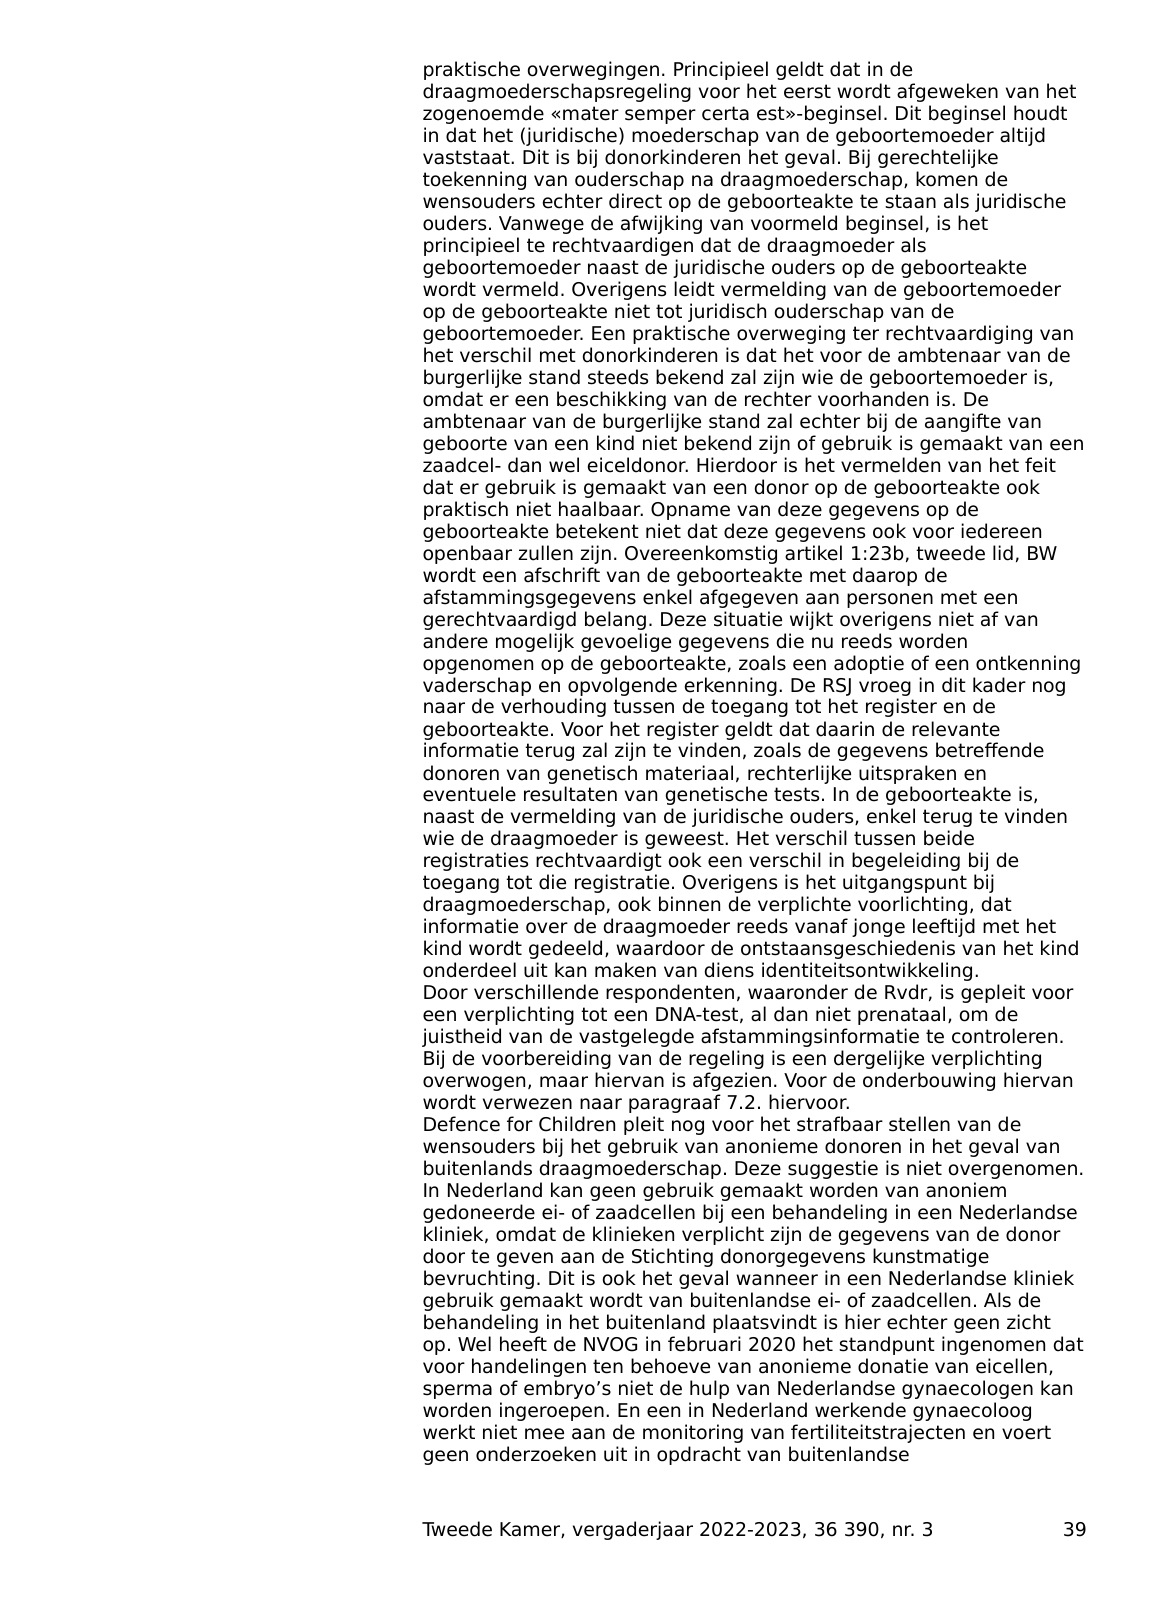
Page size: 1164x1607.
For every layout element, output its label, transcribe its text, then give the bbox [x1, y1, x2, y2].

text praktische overwegingen. Principieel geldt dat in de draagmoederschapsregeling voor het eerst wordt afgeweken van het zogenoemde «mater semper certa est»-beginsel. Dit beginsel houdt in dat het (juridische) moederschap van de geboortemoeder altijd vaststaat. Dit is bij donorkinderen het geval. Bij gerechtelijke toekenning van ouderschap na draagmoederschap, komen de wensouders echter direct op de geboorteakte te staan als juridische ouders. Vanwege de afwijking van voormeld beginsel, is het principieel te rechtvaardigen dat de draagmoeder als geboortemoeder naast de juridische ouders op de geboorteakte wordt vermeld. Overigens leidt vermelding van de geboortemoeder op de geboorteakte niet tot juridisch ouderschap van de geboortemoeder. Een praktische overweging ter rechtvaardiging van het verschil met donorkinderen is dat het voor de ambtenaar van de burgerlijke stand steeds bekend zal zijn wie de geboortemoeder is, omdat er een beschikking van de rechter voorhanden is. De ambtenaar van de burgerlijke stand zal echter bij de aangifte van geboorte van een kind niet bekend zijn of gebruik is gemaakt van een zaadcel- dan wel eiceldonor. Hierdoor is het vermelden van het feit dat er gebruik is gemaakt van een donor op de geboorteakte ook praktisch niet haalbaar. Opname van deze gegevens op de geboorteakte betekent niet dat deze gegevens ook voor iedereen openbaar zullen zijn. Overeenkomstig artikel 1:23b, tweede lid, BW wordt een afschrift van de geboorteakte met daarop de afstammingsgegevens enkel afgegeven aan personen met een gerechtvaardigd belang. Deze situatie wijkt overigens niet af van andere mogelijk gevoelige gegevens die nu reeds worden opgenomen op de geboorteakte, zoals een adoptie of een ontkenning vaderschap en opvolgende erkenning. De RSJ vroeg in dit kader nog naar de verhouding tussen de toegang tot het register en de geboorteakte. Voor het register geldt dat daarin de relevante informatie terug zal zijn te vinden, zoals de gegevens betreffende donoren van genetisch materiaal, rechterlijke uitspraken en eventuele resultaten van genetische tests. In de geboorteakte is, naast de vermelding van de juridische ouders, enkel terug te vinden wie de draagmoeder is geweest. Het verschil tussen beide registraties rechtvaardigt ook een verschil in begeleiding bij de toegang tot die registratie. Overigens is het uitgangspunt bij draagmoederschap, ook binnen de verplichte voorlichting, dat informatie over de draagmoeder reeds vanaf jonge leeftijd met het kind wordt gedeeld, waardoor de ontstaansgeschiedenis van het kind onderdeel uit kan maken van diens identiteitsontwikkeling. [422, 59, 1087, 982]
text Door verschillende respondenten, waaronder de Rvdr, is gepleit voor een verplichting tot een DNA-test, al dan niet prenataal, om de juistheid van de vastgelegde afstammingsinformatie te controleren. Bij de voorbereiding van de regeling is een dergelijke verplichting overwogen, maar hiervan is afgezien. Voor de onderbouwing hiervan wordt verwezen naar paragraaf 7.2. hiervoor. [422, 982, 1087, 1114]
text Defence for Children pleit nog voor het strafbaar stellen van de wensouders bij het gebruik van anonieme donoren in het geval van buitenlands draagmoederschap. Deze suggestie is niet overgenomen. [422, 1114, 1087, 1180]
text In Nederland kan geen gebruik gemaakt worden van anoniem gedoneerde ei- of zaadcellen bij een behandeling in een Nederlandse kliniek, omdat de klinieken verplicht zijn de gegevens van de donor door te geven aan de Stichting donorgegevens kunstmatige bevruchting. Dit is ook het geval wanneer in een Nederlandse kliniek gebruik gemaakt wordt van buitenlandse ei- of zaadcellen. Als de behandeling in het buitenland plaatsvindt is hier echter geen zicht op. Wel heeft de NVOG in februari 2020 het standpunt ingenomen dat voor handelingen ten behoeve van anonieme donatie van eicellen, sperma of embryo’s niet de hulp van Nederlandse gynaecologen kan worden ingeroepen. En een in Nederland werkende gynaecoloog werkt niet mee aan de monitoring van fertiliteitstrajecten en voert geen onderzoeken uit in opdracht van buitenlandse [422, 1180, 1087, 1466]
